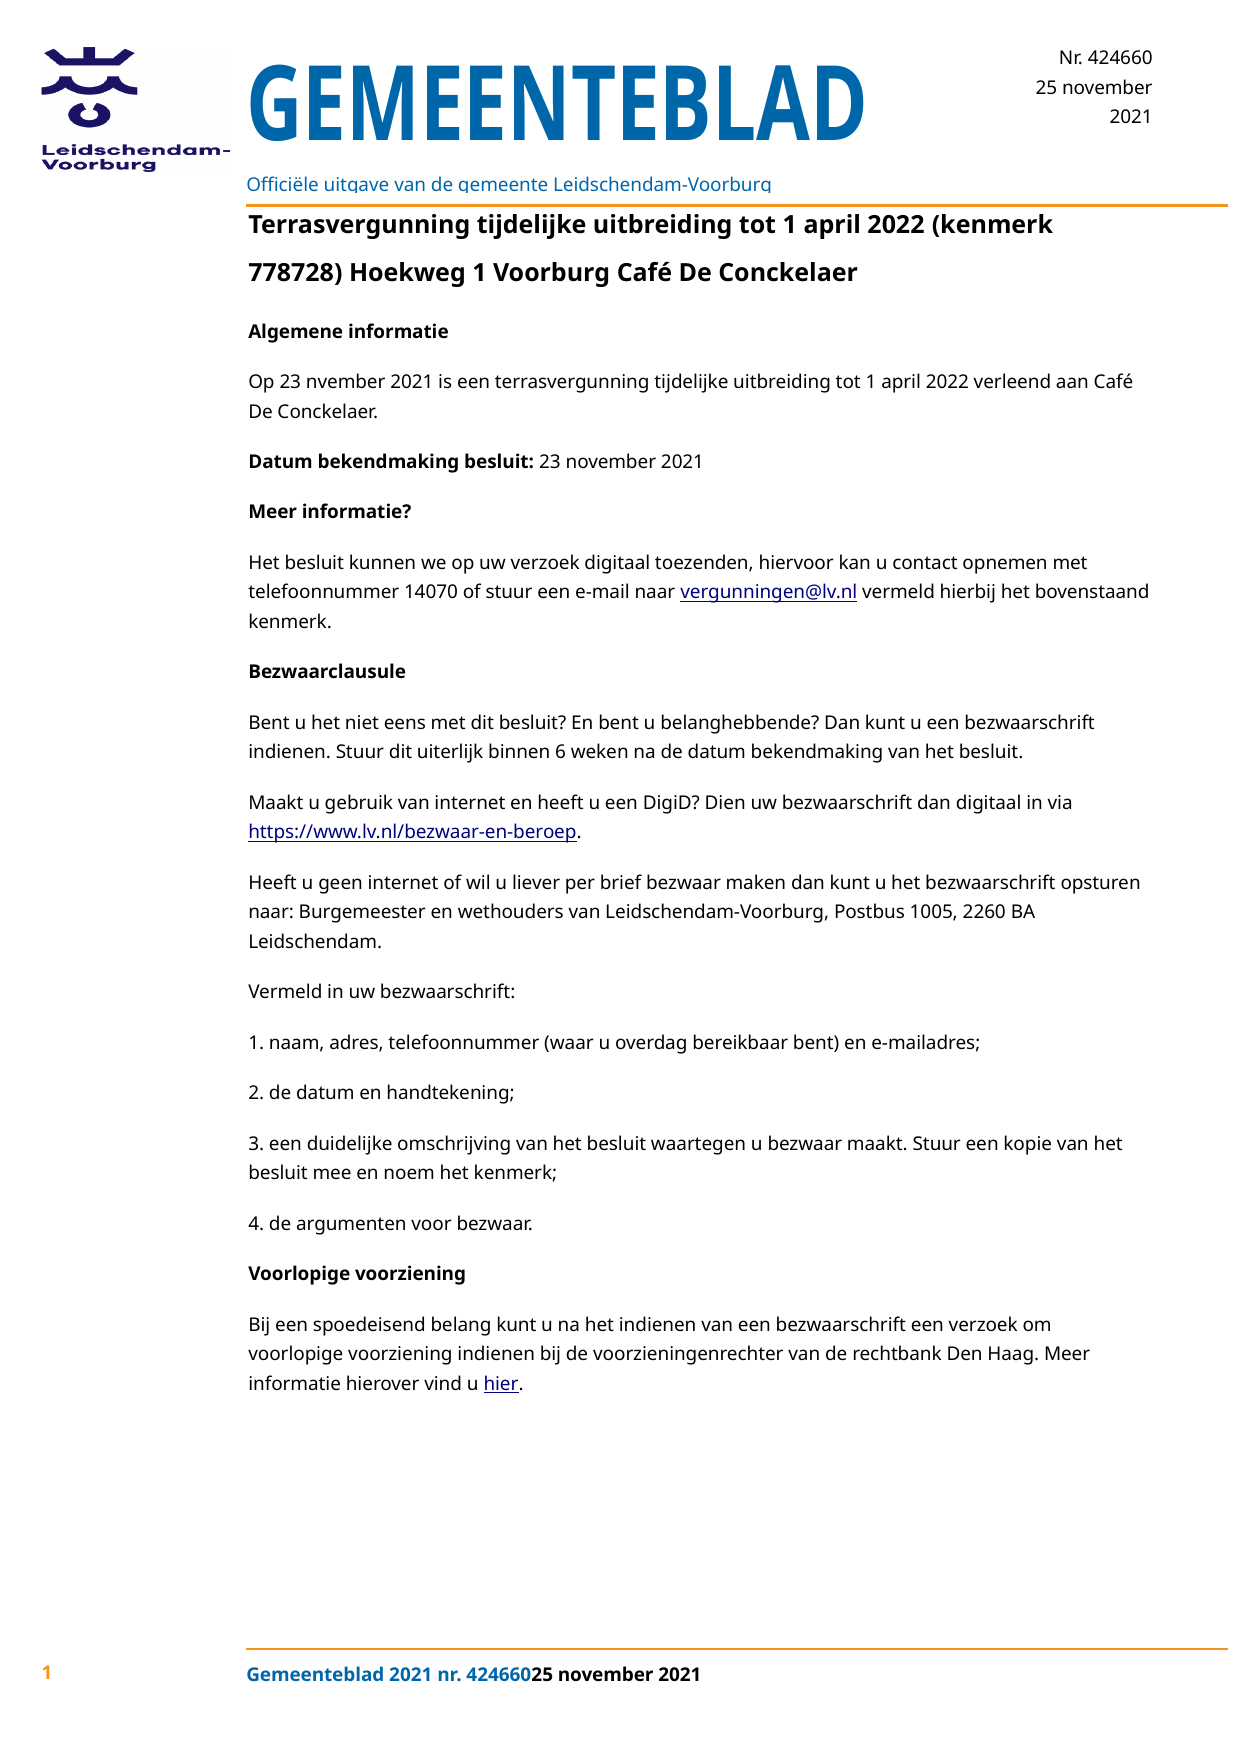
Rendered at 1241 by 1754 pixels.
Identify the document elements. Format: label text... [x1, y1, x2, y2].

text Terrasvergunning tijdelijke uitbreiding tot 1 april 2022 (kenmerk 778728) Hoekweg 1 Voorburg Café De Conckelaer [248, 207, 1152, 288]
text Maakt u gebruik van internet en heeft u een DigiD? Dien uw bezwaarschrift dan digitaal in via https://www.lv.nl/bezwaar-en-beroep. [248, 789, 1152, 844]
text Voorlopige voorziening [248, 1260, 1152, 1286]
text Meer informatie? [248, 499, 1152, 524]
text Bezwaarclausule [248, 659, 1152, 684]
text 4. de argumenten voor bezwaar. [248, 1210, 1152, 1236]
text 2. de datum en handtekening; [248, 1079, 1152, 1105]
text Bij een spoedeisend belang kunt u na het indienen van een bezwaarschrift een verzoek om voorlopige voorziening indienen bij de voorzieningenrechter van de rechtbank Den Haag. Meer informatie hierover vind u hier. [248, 1311, 1152, 1396]
text Op 23 nvember 2021 is een terrasvergunning tijdelijke uitbreiding tot 1 april 2022 verleend aan Café De Conckelaer. [248, 368, 1152, 424]
text 3. een duidelijke omschrijving van het besluit waartegen u bezwaar maakt. Stuur een kopie van het besluit mee en noem het kenmerk; [248, 1130, 1152, 1185]
text 1. naam, adres, telefoonnummer (waar u overdag bereikbaar bent) en e-mailadres; [248, 1029, 1152, 1055]
text Het besluit kunnen we op uw verzoek digitaal toezenden, hiervoor kan u contact opnemen met telefoonnummer 14070 of stuur een e-mail naar vergunningen@lv.nl vermeld hierbij het bovenstaand kenmerk. [248, 549, 1152, 634]
text Vermeld in uw bezwaarschrift: [248, 979, 1152, 1004]
picture [41, 47, 231, 172]
text Algemene informatie [248, 318, 1152, 344]
text Datum bekendmaking besluit: 23 november 2021 [248, 448, 1152, 474]
text Bent u het niet eens met dit besluit? En bent u belanghebbende? Dan kunt u een bezwaarschrift indienen. Stuur dit uiterlijk binnen 6 weken na de datum bekendmaking van het besluit. [248, 709, 1152, 764]
text Heeft u geen internet of wil u liever per brief bezwaar maken dan kunt u het bezwaarschrift opsturen naar: Burgemeester en wethouders van Leidschendam-Voorburg, Postbus 1005, 2260 BA Leidschendam. [248, 869, 1152, 954]
